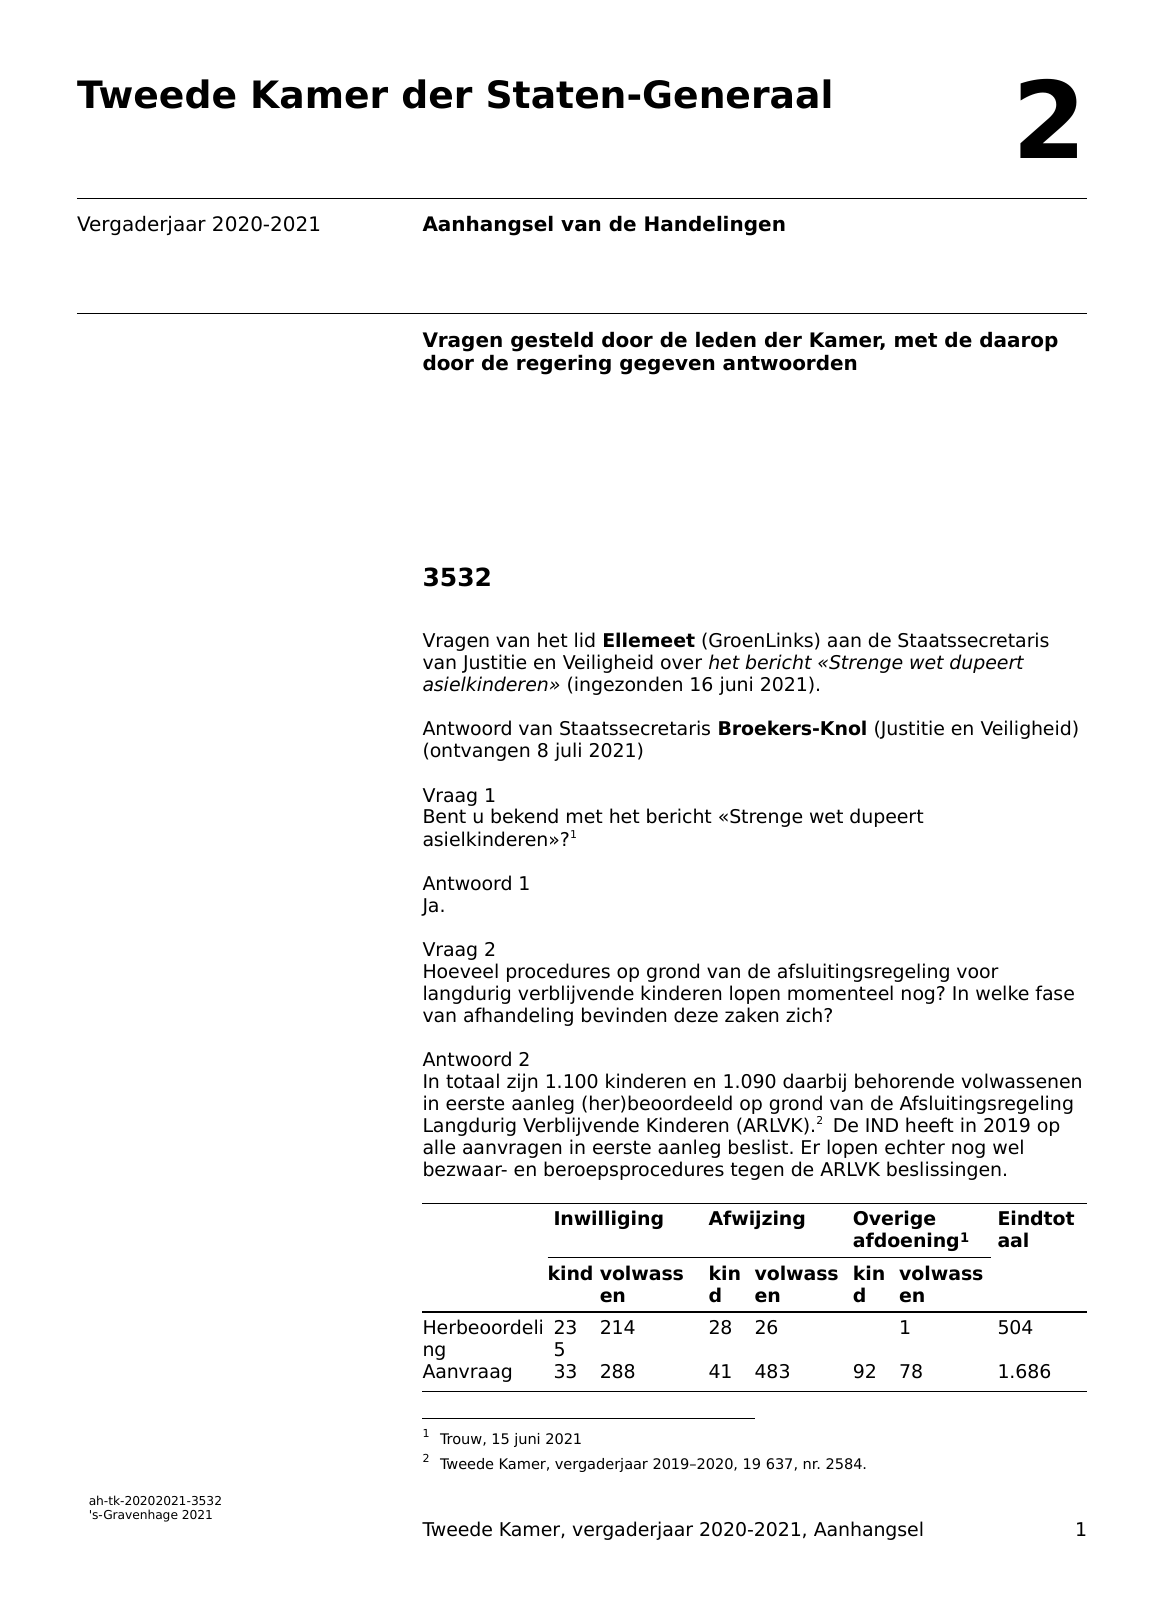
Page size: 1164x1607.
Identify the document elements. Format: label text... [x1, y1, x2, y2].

table_header Overige afdoening1 [847, 1204, 991, 1257]
text Vragen van het lid Ellemeet (GroenLinks) aan de Staatssecretaris van Justitie en Veiligheid over het bericht «Strenge wet dupeert asielkinderen» (ingezonden 16 juni 2021). [422, 630, 1087, 696]
table_cell kind [702, 1258, 748, 1311]
table_header 2 [886, 59, 1087, 198]
text Tweede Kamer, vergaderjaar 2019–2020, 19 637, nr. 2584. [422, 1452, 1087, 1474]
table_cell 26 [749, 1313, 847, 1361]
table_cell [847, 1313, 893, 1361]
text ah-tk-20202021-3532 [88, 1494, 323, 1508]
table_cell 92 [847, 1361, 893, 1391]
table_cell 41 [702, 1361, 748, 1391]
table_cell 483 [749, 1361, 847, 1391]
table_cell volwassen [594, 1258, 692, 1311]
text Vraag 2 [422, 939, 1087, 961]
table_cell volwassen [749, 1258, 847, 1311]
text 3532 [422, 563, 1087, 592]
table_cell [692, 1258, 702, 1311]
table_cell Vergaderjaar 2020-2021 [77, 199, 422, 313]
text Trouw, 15 juni 2021 [422, 1427, 1087, 1449]
table_cell Aanvraag [422, 1361, 547, 1391]
table_cell 1.686 [991, 1361, 1087, 1391]
text Hoeveel procedures op grond van de afsluitingsregeling voor langdurig verblijvende kinderen lopen momenteel nog? In welke fase van afhandeling bevinden deze zaken zich? [422, 961, 1087, 1027]
text In totaal zijn 1.100 kinderen en 1.090 daarbij behorende volwassenen in eerste aanleg (her)beoordeeld op grond van de Afsluitingsregeling Langdurig Verblijvende Kinderen (ARLVK). De IND heeft in 2019 op alle aanvragen in eerste aanleg beslist. Er lopen echter nog wel bezwaar- en beroepsprocedures tegen de ARLVK beslissingen. [422, 1071, 1087, 1181]
table_cell 235 [548, 1313, 593, 1361]
table_cell 28 [702, 1313, 748, 1361]
table_header [692, 1204, 702, 1257]
text Vraag 1 [422, 784, 1087, 806]
table_cell [77, 314, 422, 375]
table_cell 288 [594, 1361, 692, 1391]
table_cell [692, 1313, 702, 1361]
table_header [422, 1204, 547, 1311]
table_cell 214 [594, 1313, 692, 1361]
table_cell kind [548, 1258, 593, 1311]
table_cell 504 [991, 1313, 1087, 1361]
table_cell Herbeoordeling [422, 1313, 547, 1361]
table_cell 78 [893, 1361, 991, 1391]
table_cell Vragen gesteld door de leden der Kamer, met de daarop door de regering gegeven antwoorden [422, 314, 1087, 375]
text Antwoord 2 [422, 1049, 1087, 1071]
text Antwoord 1 [422, 873, 1087, 894]
text Bent u bekend met het bericht «Strenge wet dupeert asielkinderen»? [422, 806, 1087, 850]
table_header Afwijzing [702, 1204, 847, 1257]
table_cell volwassen [893, 1258, 991, 1311]
table_cell [692, 1361, 702, 1391]
table_cell 1 [893, 1313, 991, 1361]
table_cell Aanhangsel van de Handelingen [422, 199, 1087, 313]
table_header Inwilliging [548, 1204, 692, 1257]
table_header Tweede Kamer der Staten-Generaal [77, 59, 886, 198]
table_cell kind [847, 1258, 893, 1311]
text Antwoord van Staatssecretaris Broekers-Knol (Justitie en Veiligheid) (ontvangen 8 juli 2021) [422, 718, 1087, 762]
table_cell [991, 1257, 1087, 1311]
table_cell 33 [548, 1361, 593, 1391]
text 's-Gravenhage 2021 [88, 1508, 323, 1522]
text Ja. [422, 894, 1087, 917]
table_header Eindtotaal [991, 1204, 1087, 1257]
